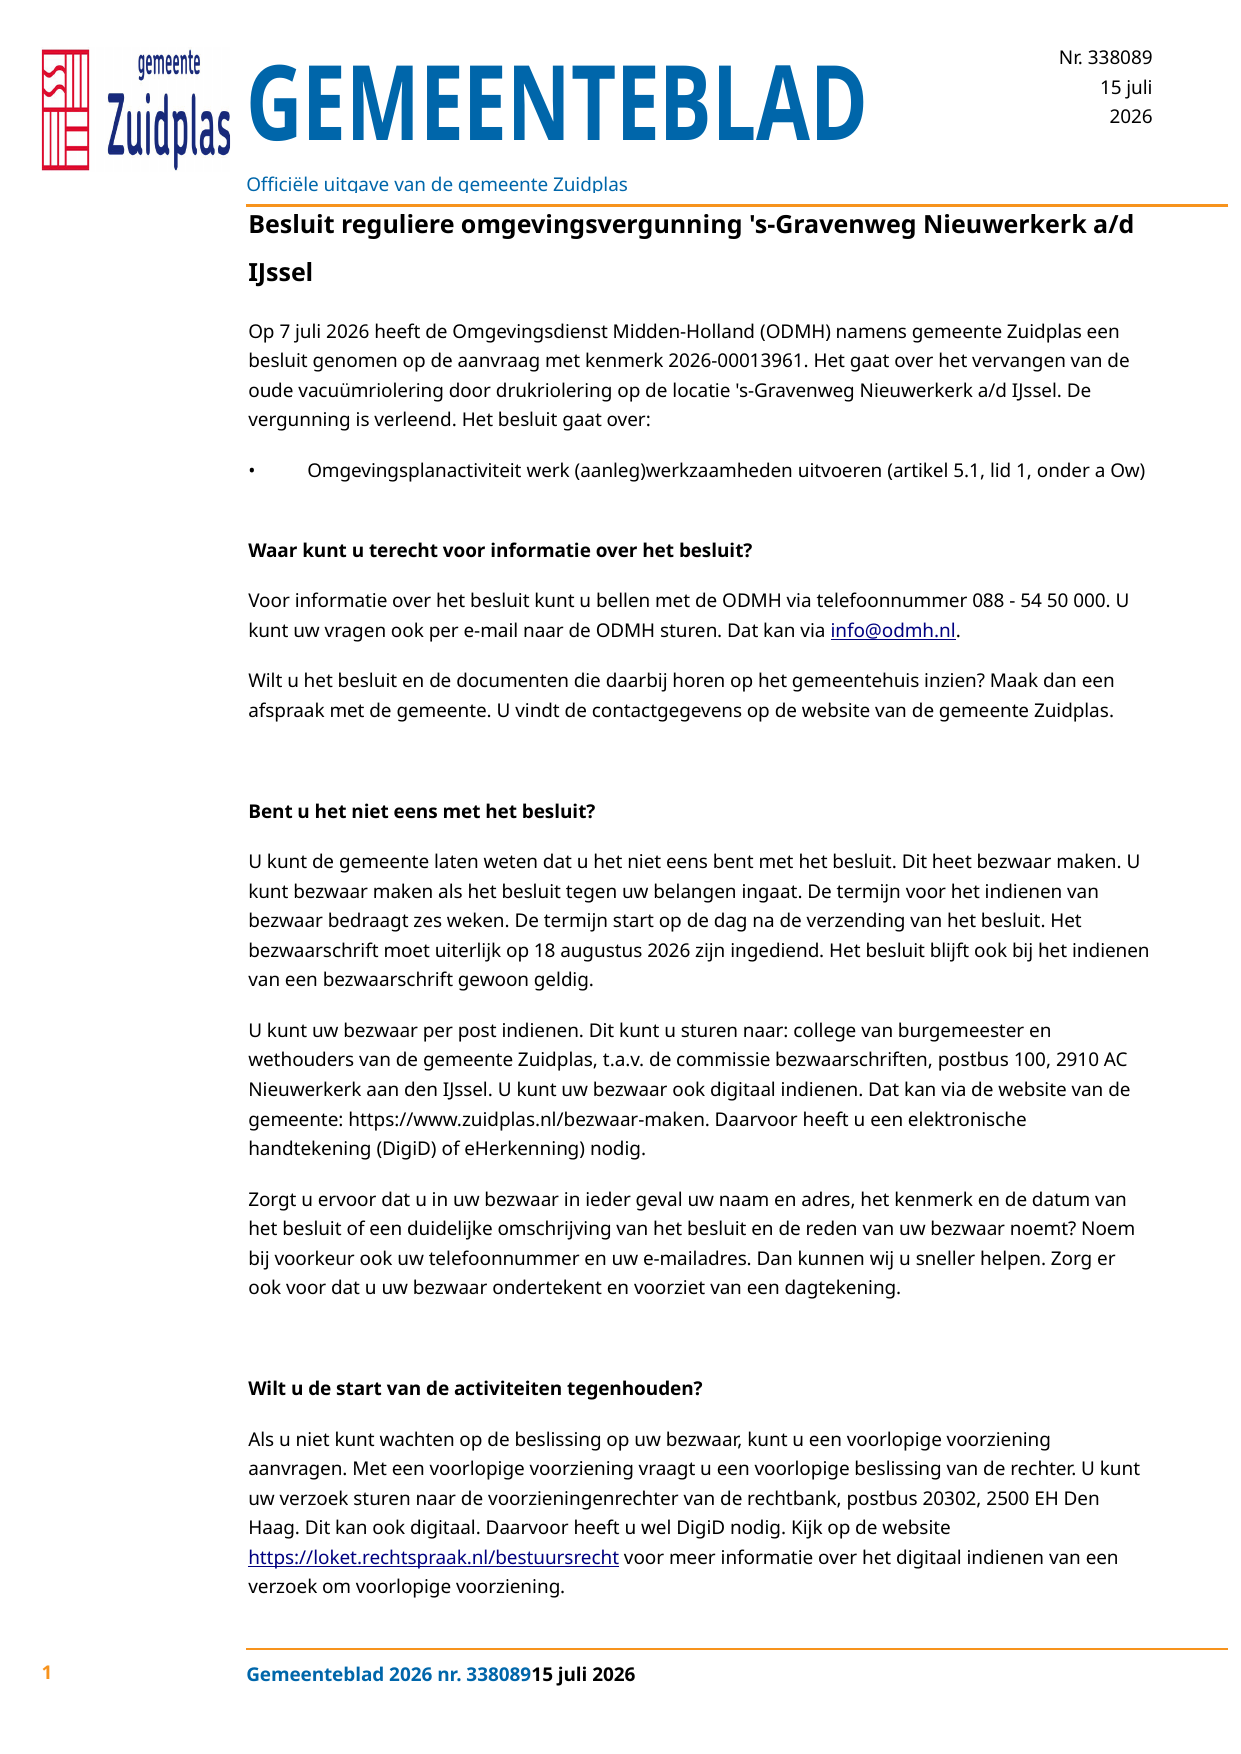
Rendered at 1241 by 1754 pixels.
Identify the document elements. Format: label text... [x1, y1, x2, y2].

text Op 7 juli 2026 heeft de Omgevingsdienst Midden-Holland (ODMH) namens gemeente Zuidplas een besluit genomen op de aanvraag met kenmerk 2026-00013961. Het gaat over het vervangen van de oude vacuümriolering door drukriolering op de locatie 's-Gravenweg Nieuwerkerk a/d IJssel. De vergunning is verleend. Het besluit gaat over: [248, 318, 1152, 432]
text Voor informatie over het besluit kunt u bellen met de ODMH via telefoonnummer 088 - 54 50 000. U kunt uw vragen ook per e-mail naar de ODMH sturen. Dat kan via info@odmh.nl. [248, 587, 1152, 643]
text Wilt u de start van de activiteiten tegenhouden? [248, 1375, 1152, 1401]
text Bent u het niet eens met het besluit? [248, 798, 1152, 824]
picture [41, 47, 231, 172]
text Besluit reguliere omgevingsvergunning 's-Gravenweg Nieuwerkerk a/d IJssel [248, 207, 1152, 288]
list Omgevingsplanactiviteit werk (aanleg)werkzaamheden uitvoeren (artikel 5.1, lid 1, onder a Ow) [248, 457, 1152, 483]
text Zorgt u ervoor dat u in uw bezwaar in ieder geval uw naam en adres, het kenmerk en de datum van het besluit of een duidelijke omschrijving van het besluit en de reden van uw bezwaar noemt? Noem bij voorkeur ook uw telefoonnummer en uw e-mailadres. Dan kunnen wij u sneller helpen. Zorg er ook voor dat u uw bezwaar ondertekent en voorziet van een dagtekening. [248, 1186, 1152, 1300]
text Waar kunt u terecht voor informatie over het besluit? [248, 537, 1152, 563]
text U kunt uw bezwaar per post indienen. Dit kunt u sturen naar: college van burgemeester en wethouders van de gemeente Zuidplas, t.a.v. de commissie bezwaarschriften, postbus 100, 2910 AC Nieuwerkerk aan den IJssel. U kunt uw bezwaar ook digitaal indienen. Dat kan via de website van de gemeente: https://www.zuidplas.nl/bezwaar-maken. Daarvoor heeft u een elektronische handtekening (DigiD) of eHerkenning) nodig. [248, 1017, 1152, 1161]
text U kunt de gemeente laten weten dat u het niet eens bent met het besluit. Dit heet bezwaar maken. U kunt bezwaar maken als het besluit tegen uw belangen ingaat. De termijn voor het indienen van bezwaar bedraagt zes weken. De termijn start op de dag na de verzending van het besluit. Het bezwaarschrift moet uiterlijk op 18 augustus 2026 zijn ingediend. Het besluit blijft ook bij het indienen van een bezwaarschrift gewoon geldig. [248, 848, 1152, 992]
text Als u niet kunt wachten op de beslissing op uw bezwaar, kunt u een voorlopige voorziening aanvragen. Met een voorlopige voorziening vraagt u een voorlopige beslissing van de rechter. U kunt uw verzoek sturen naar de voorzieningenrechter van de rechtbank, postbus 20302, 2500 EH Den Haag. Dit kan ook digitaal. Daarvoor heeft u wel DigiD nodig. Kijk op de website https://loket.rechtspraak.nl/bestuursrecht voor meer informatie over het digitaal indienen van een verzoek om voorlopige voorziening. [248, 1426, 1152, 1599]
text Wilt u het besluit en de documenten die daarbij horen op het gemeentehuis inzien? Maak dan een afspraak met de gemeente. U vindt de contactgegevens op de website van de gemeente Zuidplas. [248, 667, 1152, 723]
